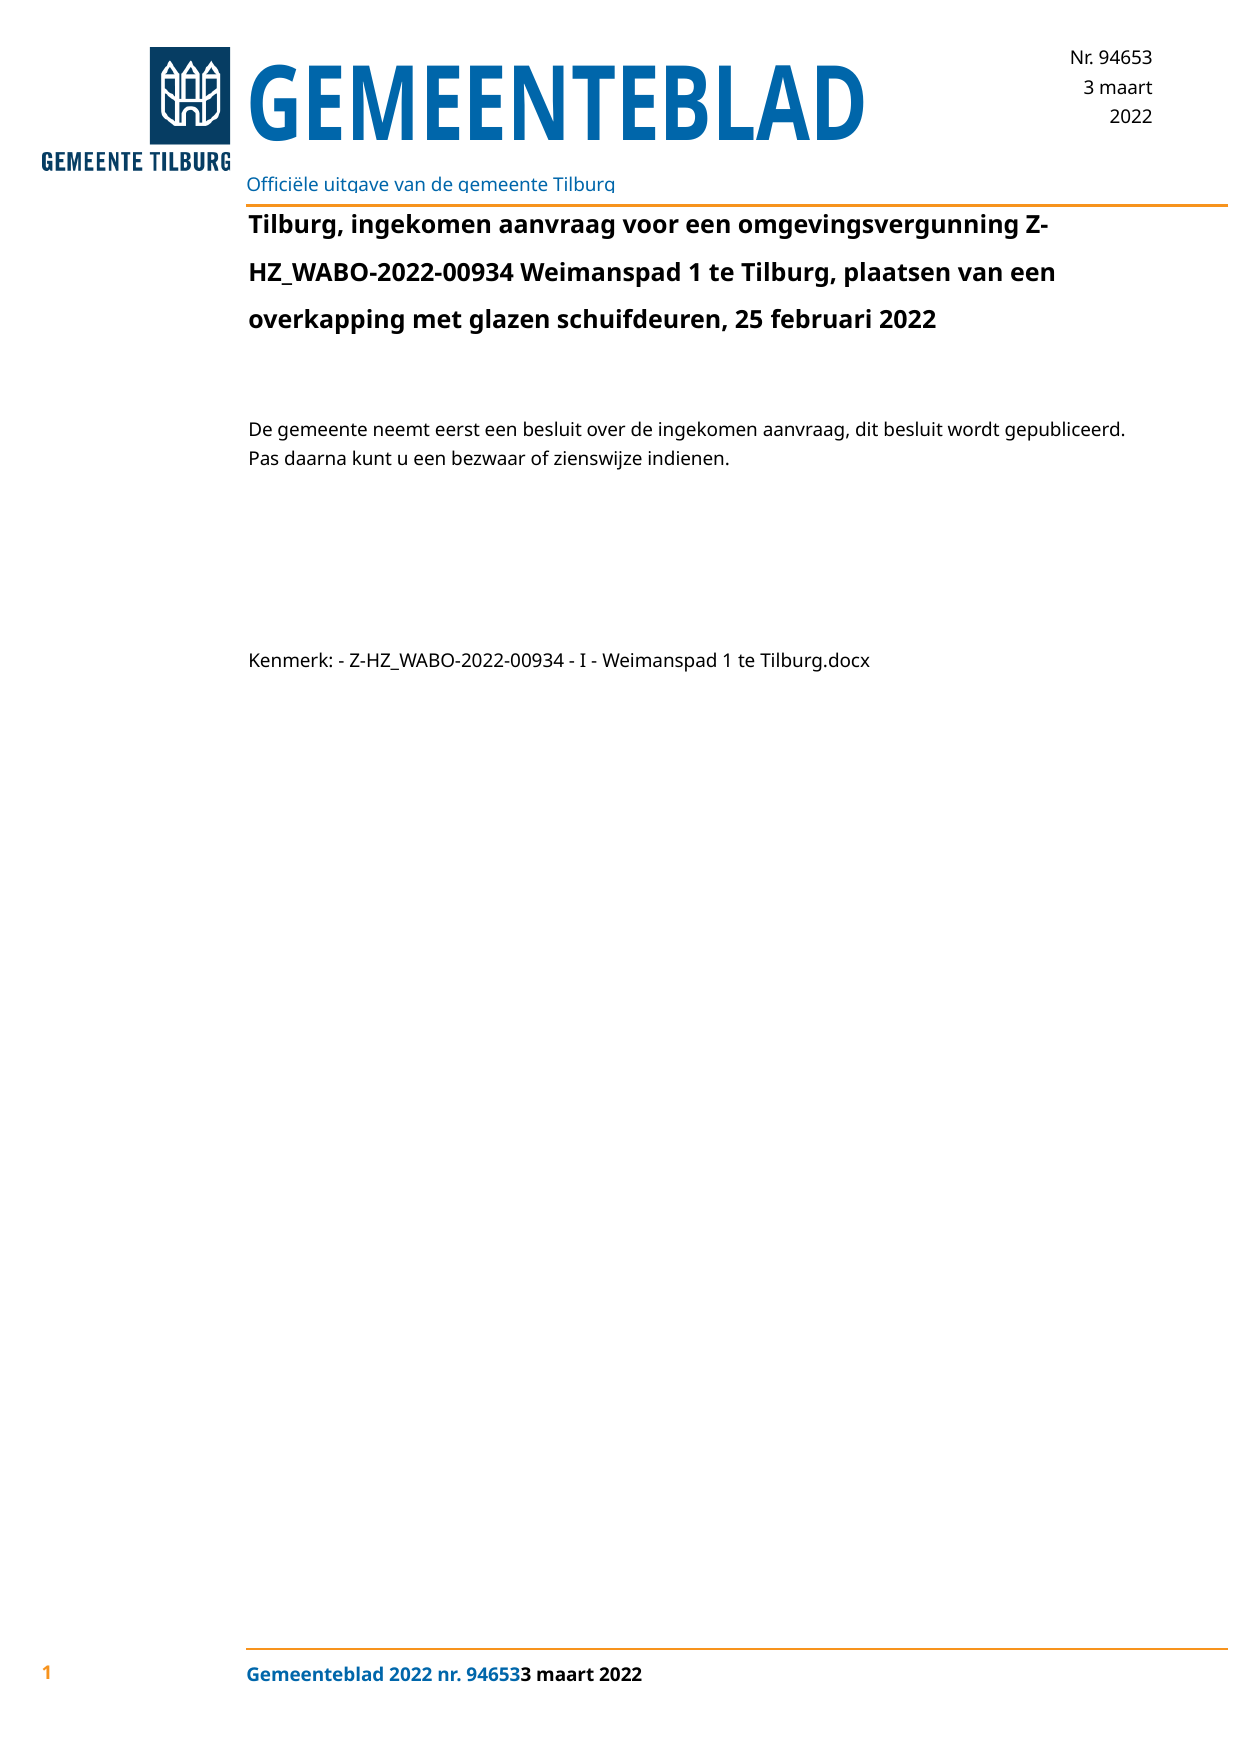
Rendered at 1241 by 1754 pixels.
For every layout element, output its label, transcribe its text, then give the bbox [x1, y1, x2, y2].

text De gemeente neemt eerst een besluit over de ingekomen aanvraag, dit besluit wordt gepubliceerd. Pas daarna kunt u een bezwaar of zienswijze indienen. [248, 416, 1152, 471]
text Tilburg, ingekomen aanvraag voor een omgevingsvergunning Z-HZ_WABO-2022-00934 Weimanspad 1 te Tilburg, plaatsen van een overkapping met glazen schuifdeuren, 25 februari 2022 [248, 207, 1152, 336]
picture [41, 47, 231, 172]
text Kenmerk: - Z-HZ_WABO-2022-00934 - I - Weimanspad 1 te Tilburg.docx [248, 647, 1152, 673]
